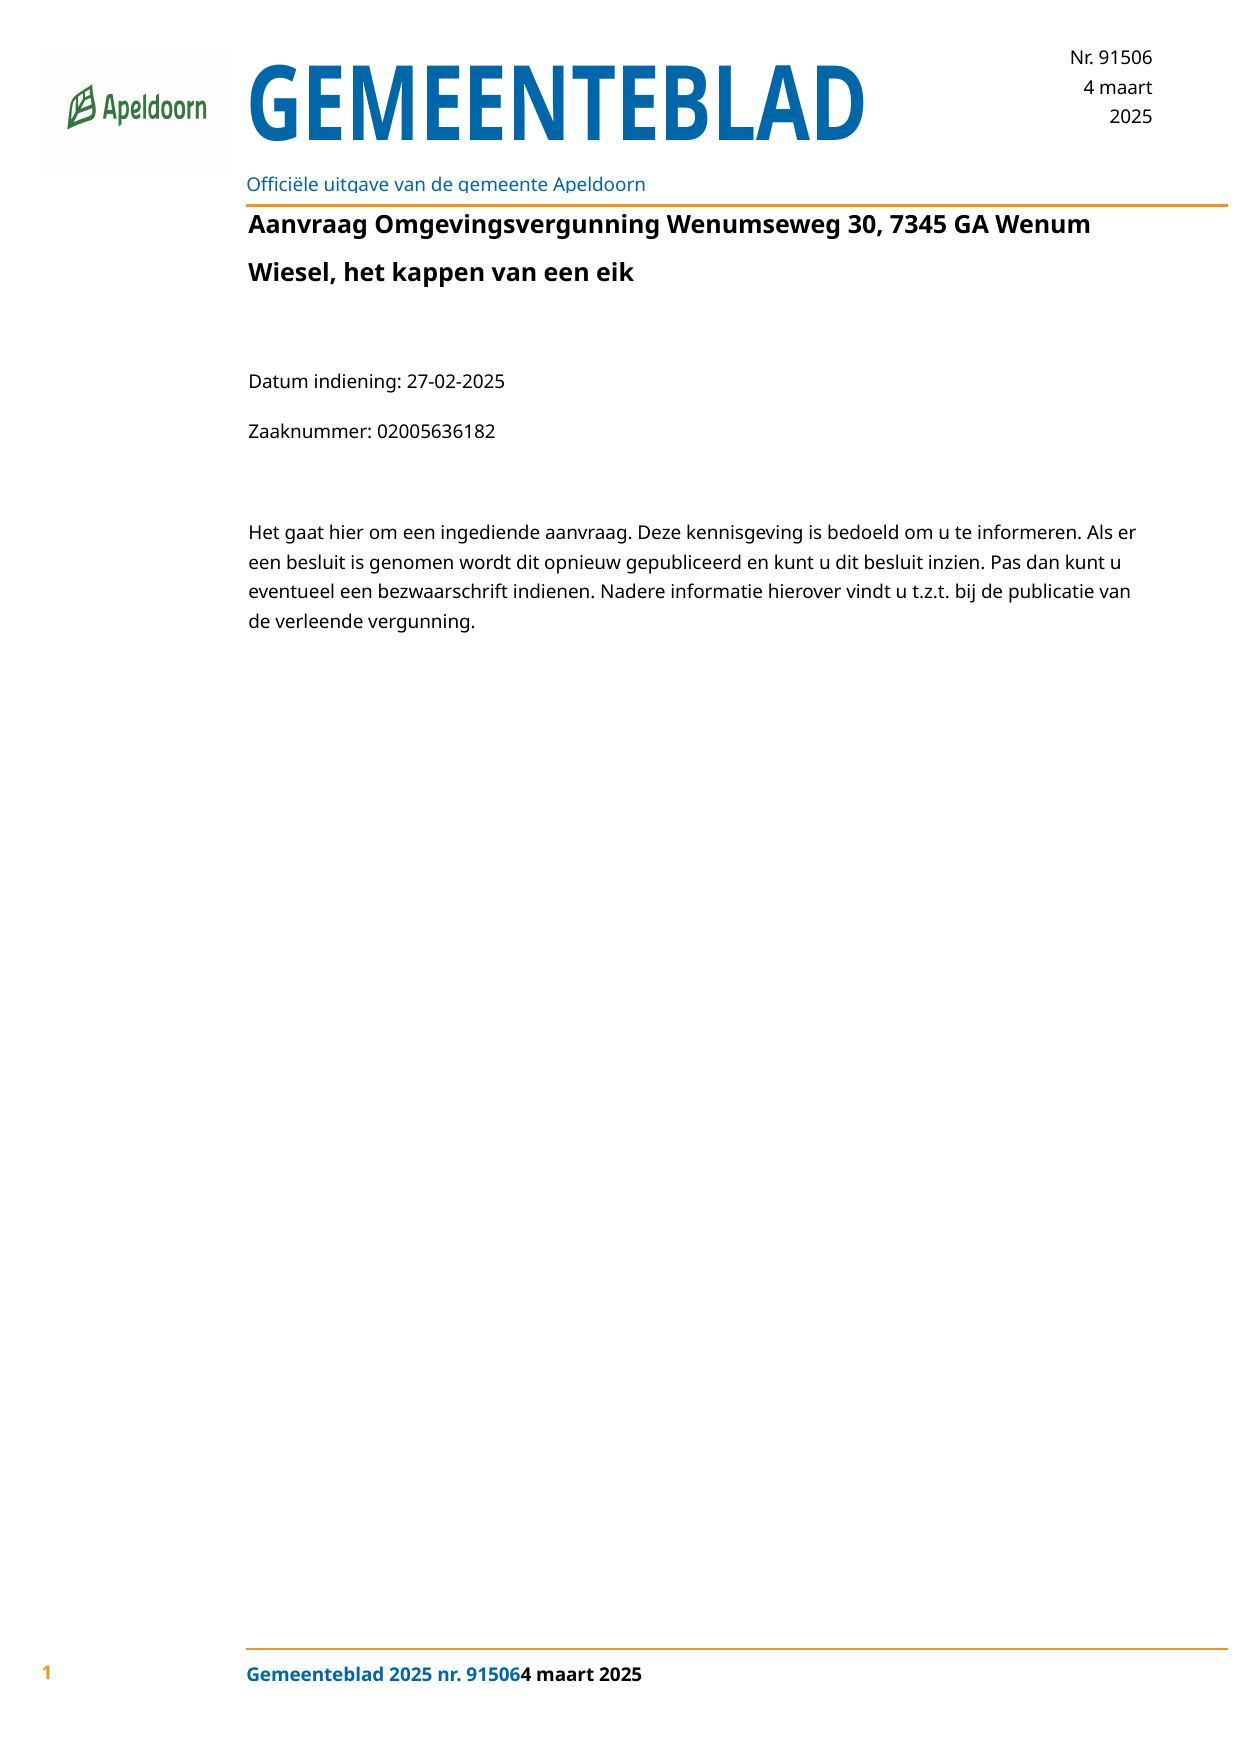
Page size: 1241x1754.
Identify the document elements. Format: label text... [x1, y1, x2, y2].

text Zaaknummer: 02005636182 [248, 419, 1152, 444]
text Het gaat hier om een ingediende aanvraag. Deze kennisgeving is bedoeld om u te informeren. Als er een besluit is genomen wordt dit opnieuw gepubliceerd en kunt u dit besluit inzien. Pas dan kunt u eventueel een bezwaarschrift indienen. Nadere informatie hierover vindt u t.z.t. bij de publicatie van de verleende vergunning. [248, 519, 1152, 634]
picture [41, 47, 231, 172]
text Aanvraag Omgevingsvergunning Wenumseweg 30, 7345 GA Wenum Wiesel, het kappen van een eik [248, 207, 1152, 288]
text Datum indiening: 27-02-2025 [248, 368, 1152, 394]
